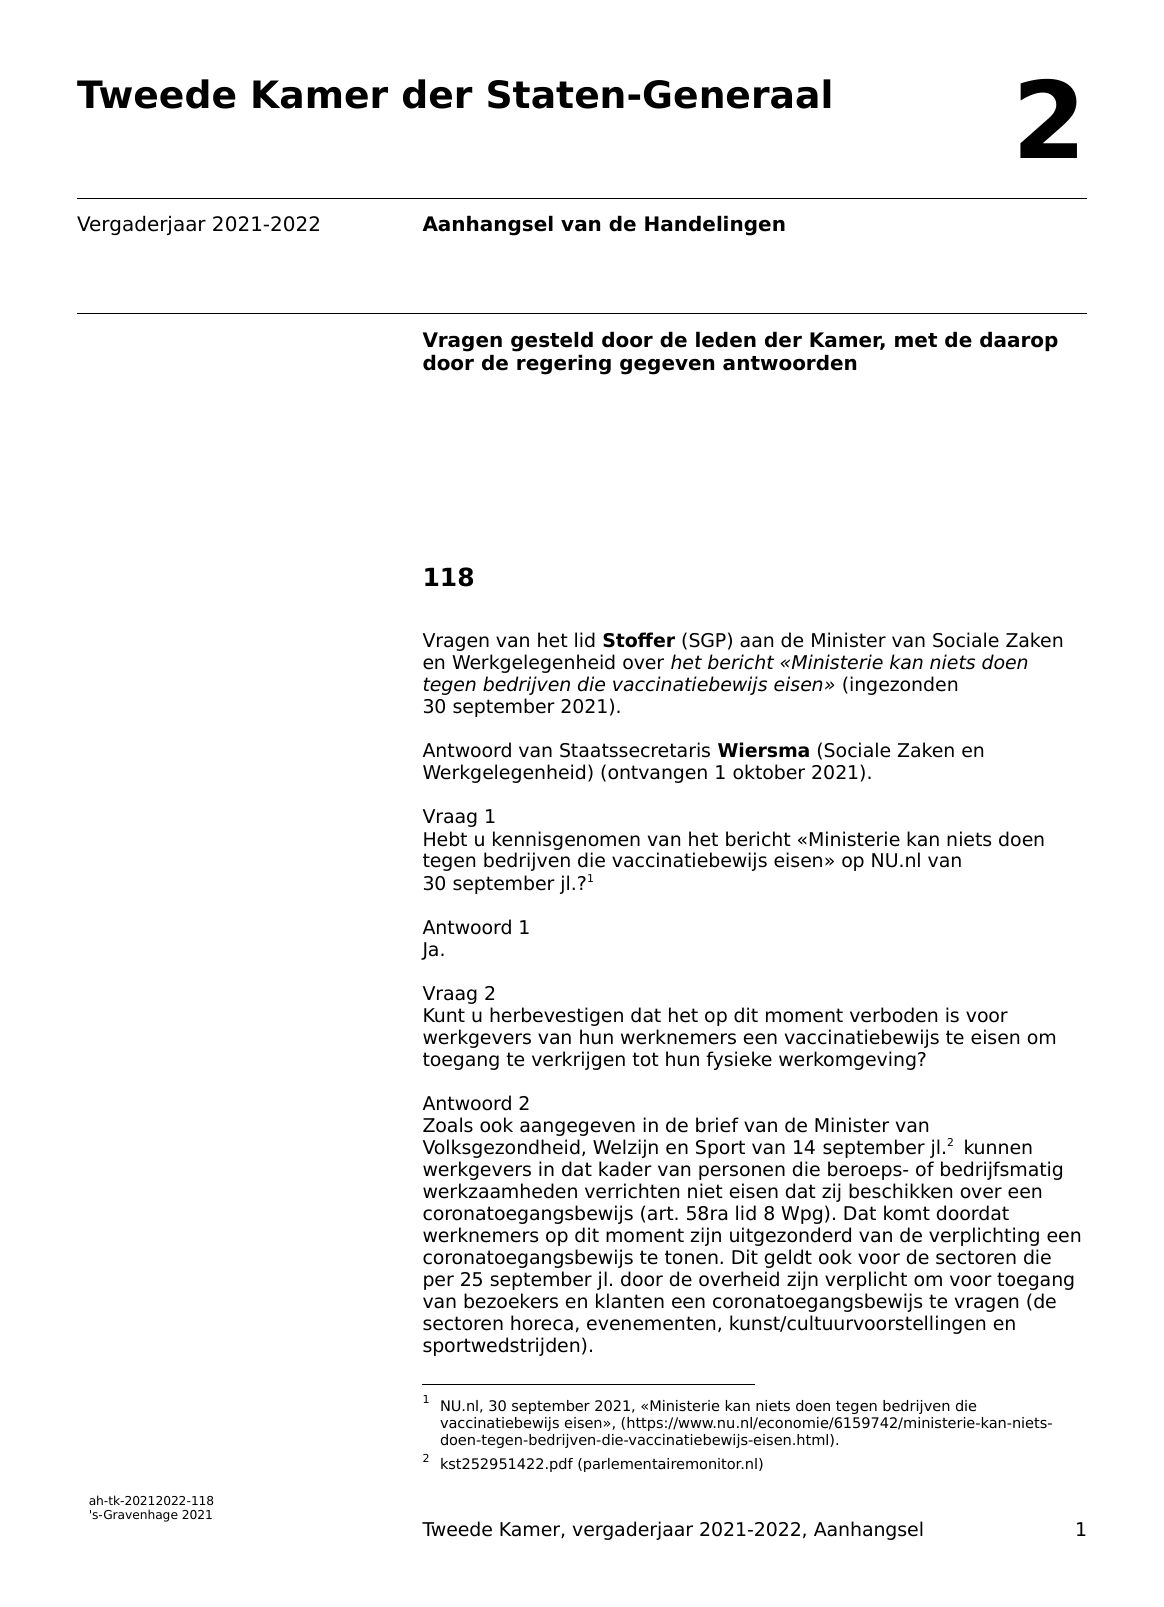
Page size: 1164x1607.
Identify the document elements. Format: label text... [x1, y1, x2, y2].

text Antwoord van Staatssecretaris Wiersma (Sociale Zaken en Werkgelegenheid) (ontvangen 1 oktober 2021). [422, 740, 1087, 784]
text Vraag 2 [422, 983, 1087, 1005]
text Antwoord 2 [422, 1093, 1087, 1115]
table_cell Aanhangsel van de Handelingen [422, 199, 1087, 313]
table_header Tweede Kamer der Staten-Generaal [77, 59, 886, 198]
text NU.nl, 30 september 2021, «Ministerie kan niets doen tegen bedrijven die vaccinatiebewijs eisen», (https://www.nu.nl/economie/6159742/ministerie-kan-niets-doen-tegen-bedrijven-die-vaccinatiebewijs-eisen.html). [422, 1393, 1087, 1449]
table_cell Vergaderjaar 2021-2022 [77, 199, 422, 313]
text Vraag 1 [422, 806, 1087, 828]
text Vragen van het lid Stoffer (SGP) aan de Minister van Sociale Zaken en Werkgelegenheid over het bericht «Ministerie kan niets doen tegen bedrijven die vaccinatiebewijs eisen» (ingezonden 30 september 2021). [422, 630, 1087, 718]
text 's-Gravenhage 2021 [88, 1508, 323, 1522]
table_header 2 [886, 59, 1087, 198]
text Ja. [422, 938, 1087, 961]
text 118 [422, 563, 1087, 592]
text Hebt u kennisgenomen van het bericht «Ministerie kan niets doen tegen bedrijven die vaccinatiebewijs eisen» op NU.nl van 30 september jl.? [422, 828, 1087, 894]
text Antwoord 1 [422, 917, 1087, 938]
text kst252951422.pdf (parlementairemonitor.nl) [422, 1452, 1087, 1474]
table_cell Vragen gesteld door de leden der Kamer, met de daarop door de regering gegeven antwoorden [422, 314, 1087, 375]
text Kunt u herbevestigen dat het op dit moment verboden is voor werkgevers van hun werknemers een vaccinatiebewijs te eisen om toegang te verkrijgen tot hun fysieke werkomgeving? [422, 1005, 1087, 1071]
text Zoals ook aangegeven in de brief van de Minister van Volksgezondheid, Welzijn en Sport van 14 september jl. kunnen werkgevers in dat kader van personen die beroeps- of bedrijfsmatig werkzaamheden verrichten niet eisen dat zij beschikken over een coronatoegangsbewijs (art. 58ra lid 8 Wpg). Dat komt doordat werknemers op dit moment zijn uitgezonderd van de verplichting een coronatoegangsbewijs te tonen. Dit geldt ook voor de sectoren die per 25 september jl. door de overheid zijn verplicht om voor toegang van bezoekers en klanten een coronatoegangsbewijs te vragen (de sectoren horeca, evenementen, kunst/cultuurvoorstellingen en sportwedstrijden). [422, 1115, 1087, 1357]
text ah-tk-20212022-118 [88, 1494, 323, 1508]
table_cell [77, 314, 422, 375]
